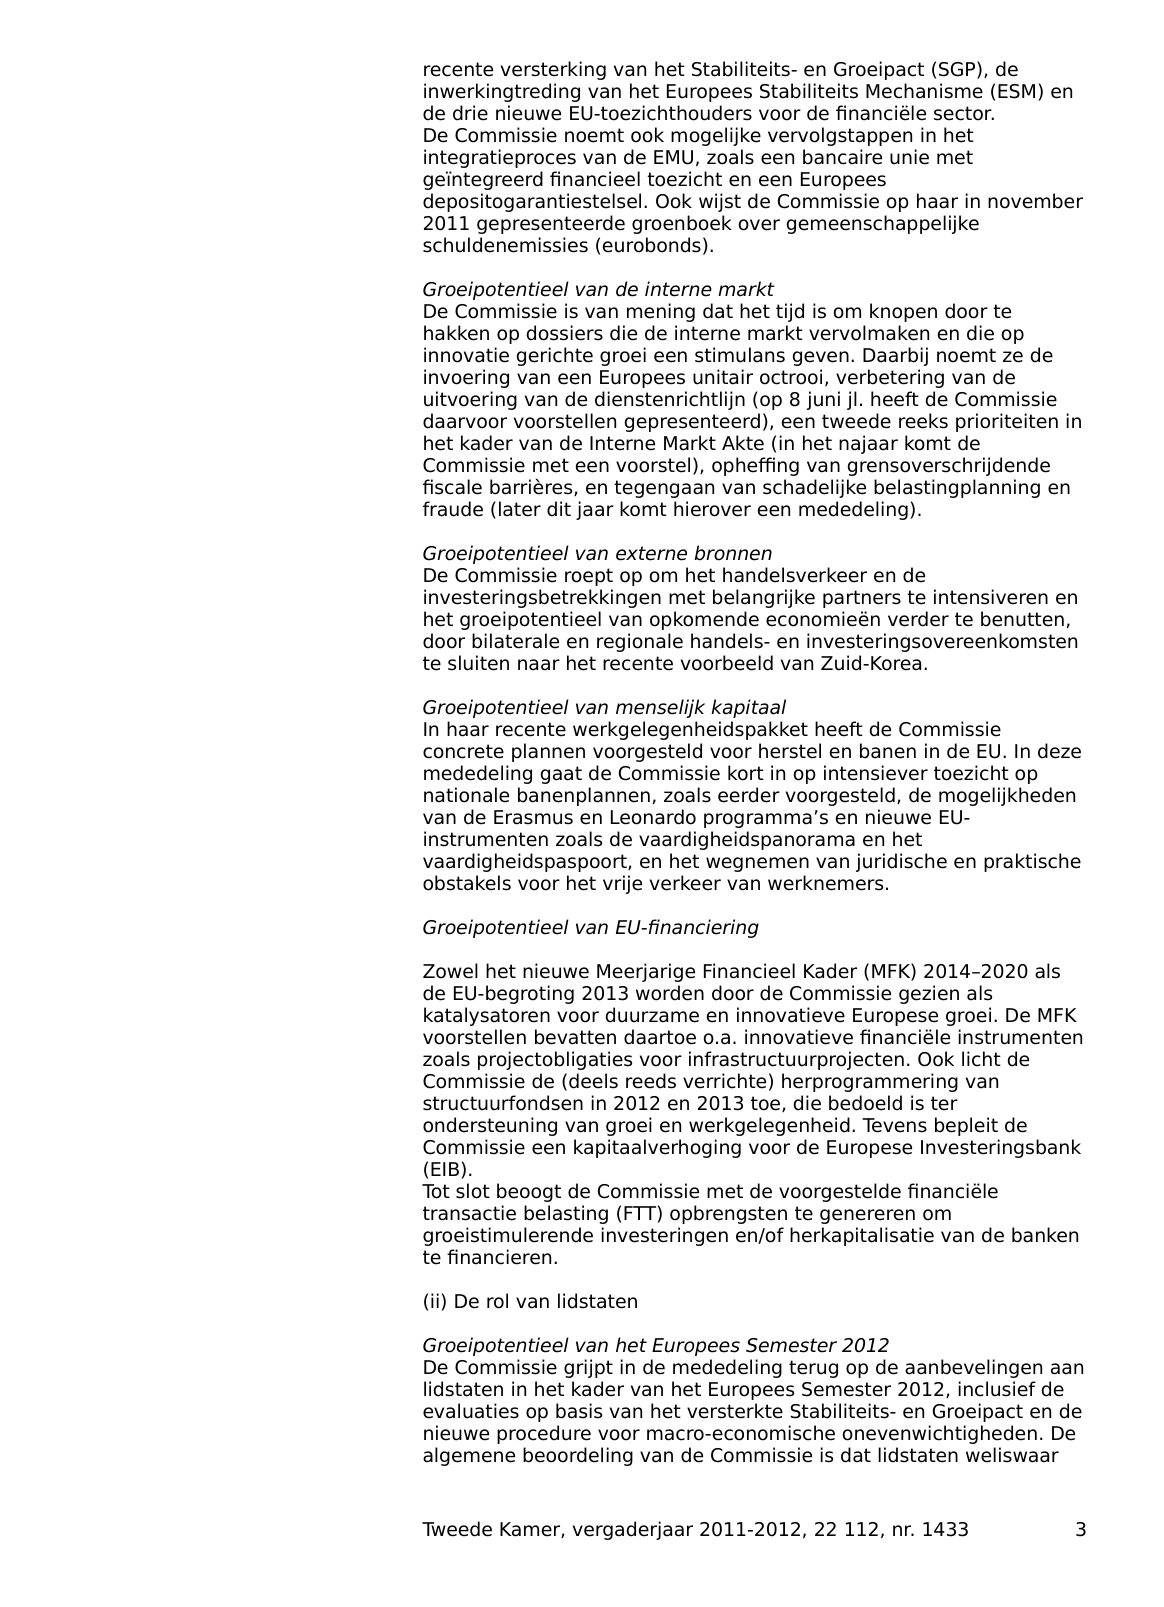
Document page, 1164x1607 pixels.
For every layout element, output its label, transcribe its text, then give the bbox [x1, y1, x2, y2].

text In haar recente werkgelegenheidspakket heeft de Commissie concrete plannen voorgesteld voor herstel en banen in de EU. In deze mededeling gaat de Commissie kort in op intensiever toezicht op nationale banenplannen, zoals eerder voorgesteld, de mogelijkheden van de Erasmus en Leonardo programma’s en nieuwe EU-instrumenten zoals de vaardigheidspanorama en het vaardigheidspaspoort, en het wegnemen van juridische en praktische obstakels voor het vrije verkeer van werknemers. [422, 719, 1087, 895]
subtitle Groeipotentieel van externe bronnen [422, 543, 1087, 565]
text De Commissie is van mening dat het tijd is om knopen door te hakken op dossiers die de interne markt vervolmaken en die op innovatie gerichte groei een stimulans geven. Daarbij noemt ze de invoering van een Europees unitair octrooi, verbetering van de uitvoering van de dienstenrichtlijn (op 8 juni jl. heeft de Commissie daarvoor voorstellen gepresenteerd), een tweede reeks prioriteiten in het kader van de Interne Markt Akte (in het najaar komt de Commissie met een voorstel), opheffing van grensoverschrijdende fiscale barrières, en tegengaan van schadelijke belastingplanning en fraude (later dit jaar komt hierover een mededeling). [422, 301, 1087, 521]
text recente versterking van het Stabiliteits- en Groeipact (SGP), de inwerkingtreding van het Europees Stabiliteits Mechanisme (ESM) en de drie nieuwe EU-toezichthouders voor de financiële sector. [422, 59, 1087, 125]
subtitle Groeipotentieel van EU-financiering [422, 917, 1087, 939]
text Zowel het nieuwe Meerjarige Financieel Kader (MFK) 2014–2020 als de EU-begroting 2013 worden door de Commissie gezien als katalysatoren voor duurzame en innovatieve Europese groei. De MFK voorstellen bevatten daartoe o.a. innovatieve financiële instrumenten zoals projectobligaties voor infrastructuurprojecten. Ook licht de Commissie de (deels reeds verrichte) herprogrammering van structuurfondsen in 2012 en 2013 toe, die bedoeld is ter ondersteuning van groei en werkgelegenheid. Tevens bepleit de Commissie een kapitaalverhoging voor de Europese Investeringsbank (EIB). [422, 961, 1087, 1181]
text Tot slot beoogt de Commissie met de voorgestelde financiële transactie belasting (FTT) opbrengsten te genereren om groeistimulerende investeringen en/of herkapitalisatie van de banken te financieren. [422, 1181, 1087, 1269]
text De Commissie noemt ook mogelijke vervolgstappen in het integratieproces van de EMU, zoals een bancaire unie met geïntegreerd financieel toezicht en een Europees depositogarantiestelsel. Ook wijst de Commissie op haar in november 2011 gepresenteerde groenboek over gemeenschappelijke schuldenemissies (eurobonds). [422, 125, 1087, 257]
subtitle Groeipotentieel van de interne markt [422, 279, 1087, 301]
text De Commissie roept op om het handelsverkeer en de investeringsbetrekkingen met belangrijke partners te intensiveren en het groeipotentieel van opkomende economieën verder te benutten, door bilaterale en regionale handels- en investeringsovereenkomsten te sluiten naar het recente voorbeeld van Zuid-Korea. [422, 565, 1087, 675]
subtitle Groeipotentieel van het Europees Semester 2012 [422, 1335, 1087, 1357]
text De Commissie grijpt in de mededeling terug op de aanbevelingen aan lidstaten in het kader van het Europees Semester 2012, inclusief de evaluaties op basis van het versterkte Stabiliteits- en Groeipact en de nieuwe procedure voor macro-economische onevenwichtigheden. De algemene beoordeling van de Commissie is dat lidstaten weliswaar [422, 1357, 1087, 1467]
subtitle (ii) De rol van lidstaten [422, 1291, 1087, 1313]
subtitle Groeipotentieel van menselijk kapitaal [422, 697, 1087, 719]
